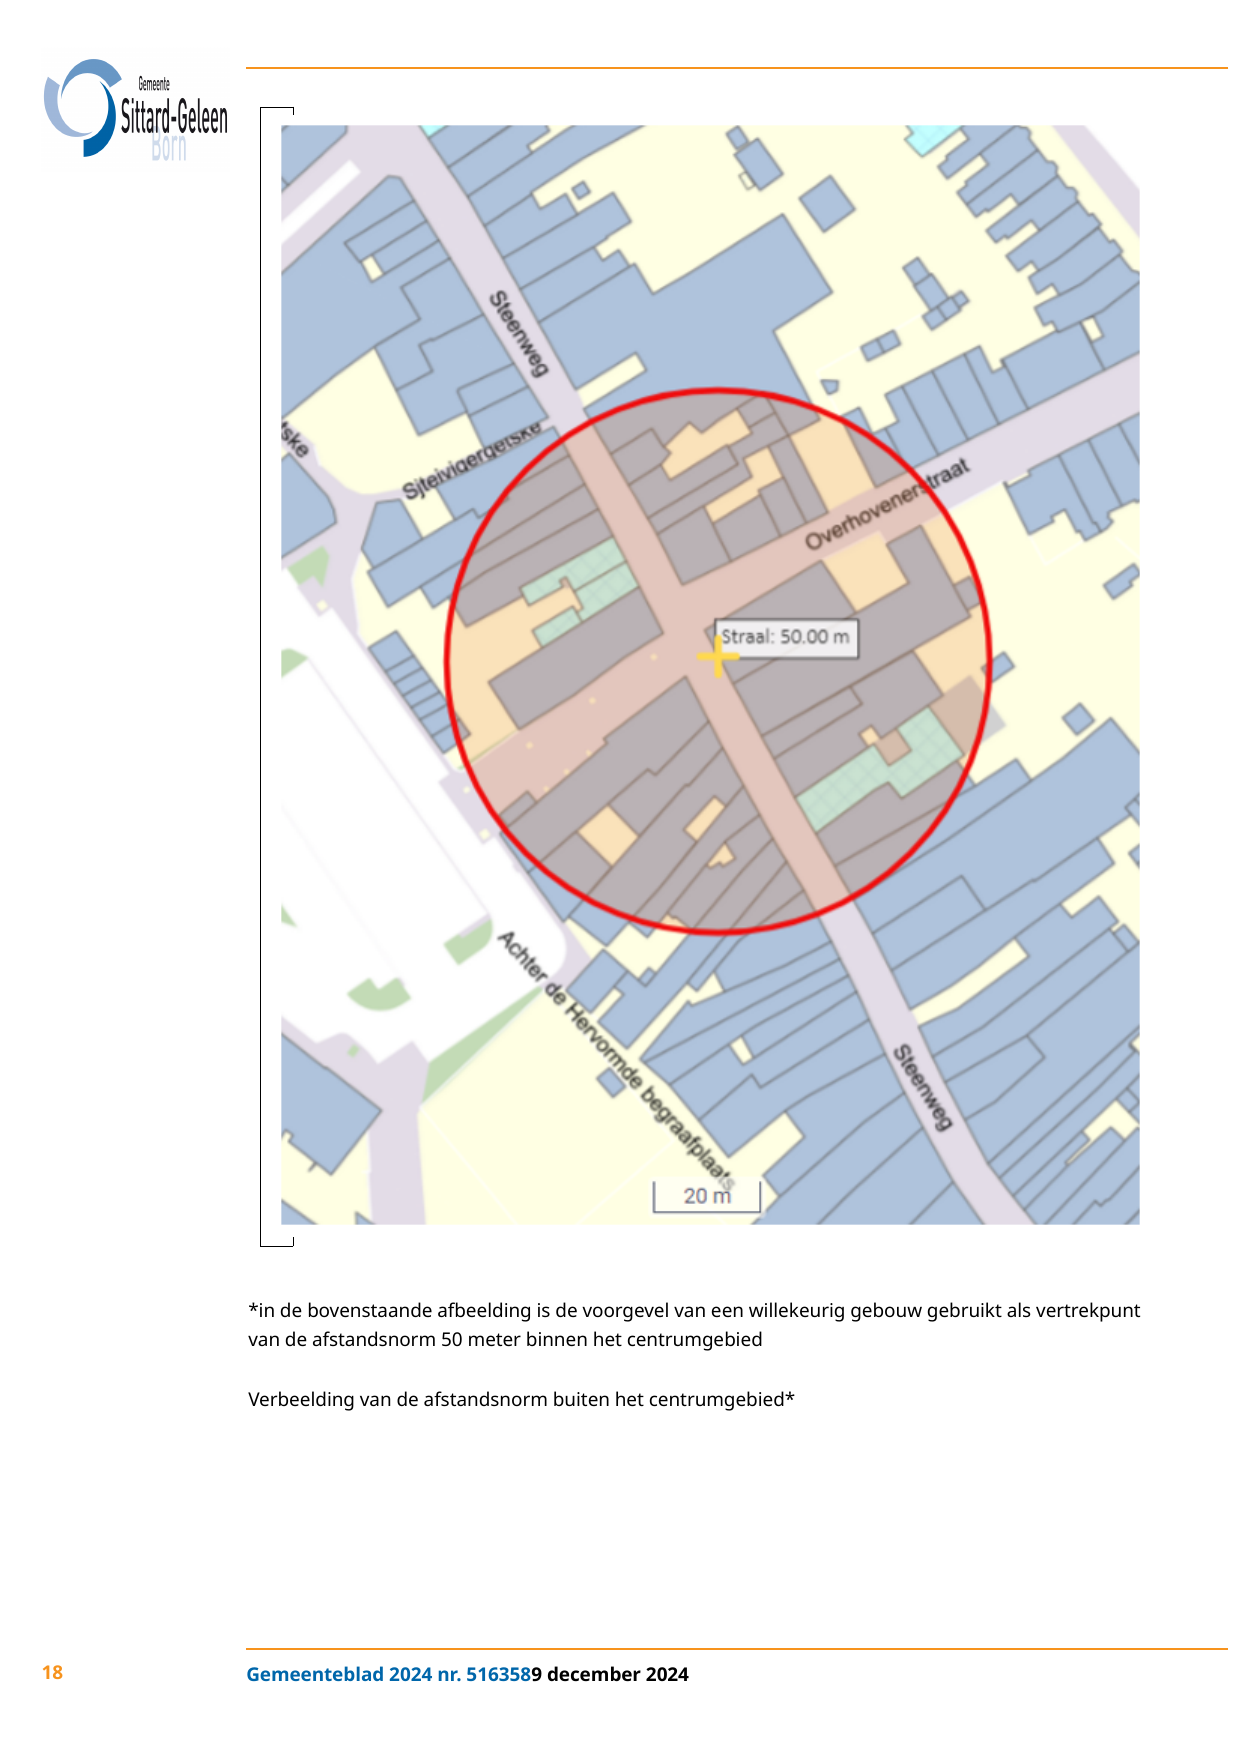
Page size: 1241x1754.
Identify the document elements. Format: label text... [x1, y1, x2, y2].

text Verbeelding van de afstandsnorm buiten het centrumgebied* [248, 1386, 1152, 1411]
picture [268, 115, 1155, 1237]
text *in de bovenstaande afbeelding is de voorgevel van een willekeurig gebouw gebruikt als vertrekpunt van de afstandsnorm 50 meter binnen het centrumgebied [248, 1297, 1152, 1352]
picture [41, 47, 231, 172]
